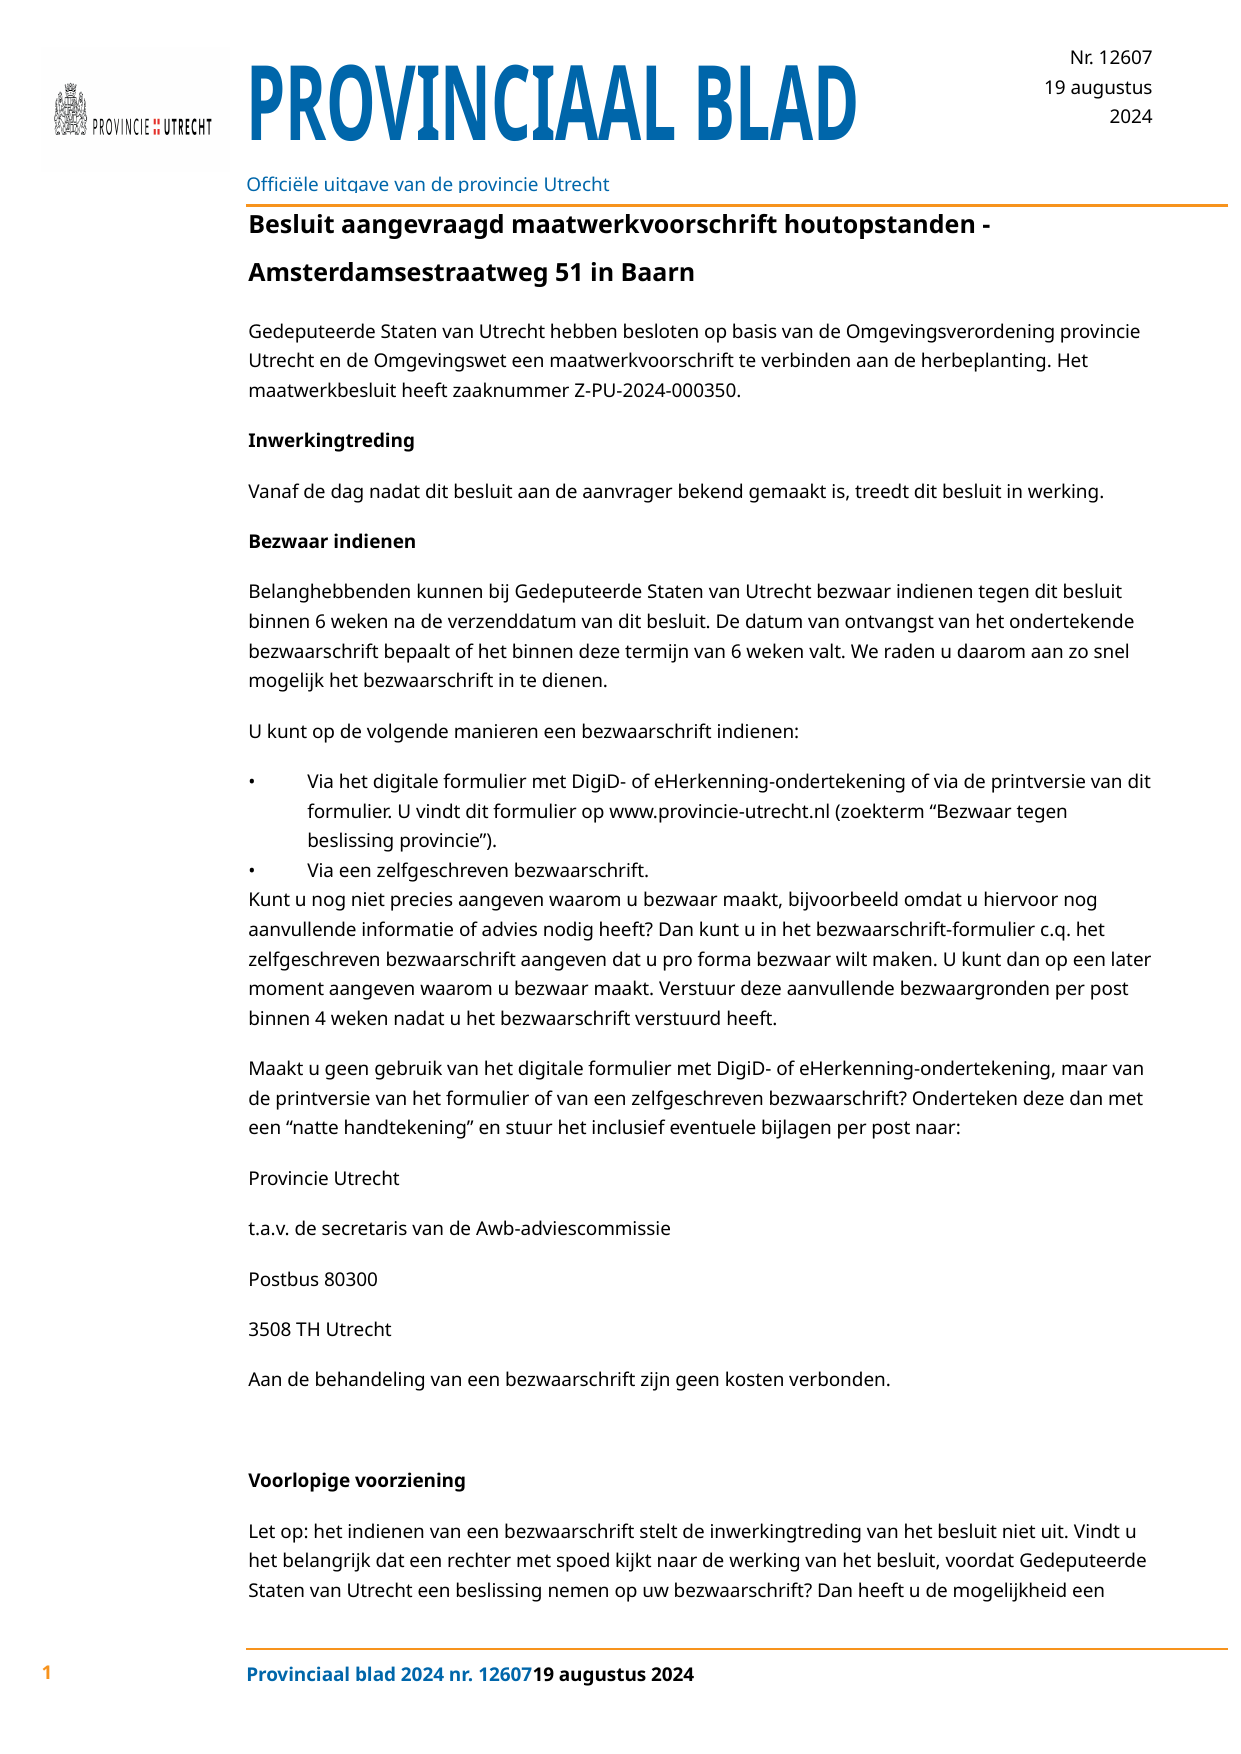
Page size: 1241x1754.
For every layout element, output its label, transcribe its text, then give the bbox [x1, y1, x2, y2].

text Gedeputeerde Staten van Utrecht hebben besloten op basis van de Omgevingsverordening provincie Utrecht en de Omgevingswet een maatwerkvoorschrift te verbinden aan de herbeplanting. Het maatwerkbesluit heeft zaaknummer Z-PU-2024-000350. [248, 318, 1152, 403]
list Via een zelfgeschreven bezwaarschrift. [248, 857, 1152, 883]
text Let op: het indienen van een bezwaarschrift stelt de inwerkingtreding van het besluit niet uit. Vindt u het belangrijk dat een rechter met spoed kijkt naar de werking van het besluit, voordat Gedeputeerde Staten van Utrecht een beslissing nemen op uw bezwaarschrift? Dan heeft u de mogelijkheid een [248, 1518, 1152, 1603]
list Via het digitale formulier met DigiD- of eHerkenning-ondertekening of via de printversie van dit formulier. U vindt dit formulier op www.provincie-utrecht.nl (zoekterm “Bezwaar tegen beslissing provincie”). [248, 768, 1152, 853]
text Besluit aangevraagd maatwerkvoorschrift houtopstanden - Amsterdamsestraatweg 51 in Baarn [248, 207, 1152, 288]
text Aan de behandeling van een bezwaarschrift zijn geen kosten verbonden. [248, 1367, 1152, 1392]
text Vanaf de dag nadat dit besluit aan de aanvrager bekend gemaakt is, treedt dit besluit in werking. [248, 478, 1152, 504]
text Belanghebbenden kunnen bij Gedeputeerde Staten van Utrecht bezwaar indienen tegen dit besluit binnen 6 weken na de verzenddatum van dit besluit. De datum van ontvangst van het ondertekende bezwaarschrift bepaalt of het binnen deze termijn van 6 weken valt. We raden u daarom aan zo snel mogelijk het bezwaarschrift in te dienen. [248, 579, 1152, 693]
text U kunt op de volgende manieren een bezwaarschrift indienen: [248, 718, 1152, 744]
text Postbus 80300 [248, 1266, 1152, 1292]
text Kunt u nog niet precies aangeven waarom u bezwaar maakt, bijvoorbeeld omdat u hiervoor nog aanvullende informatie of advies nodig heeft? Dan kunt u in het bezwaarschrift-formulier c.q. het zelfgeschreven bezwaarschrift aangeven dat u pro forma bezwaar wilt maken. U kunt dan op een later moment aangeven waarom u bezwaar maakt. Verstuur deze aanvullende bezwaargronden per post binnen 4 weken nadat u het bezwaarschrift verstuurd heeft. [248, 887, 1152, 1031]
text Maakt u geen gebruik van het digitale formulier met DigiD- of eHerkenning-ondertekening, maar van de printversie van het formulier of van een zelfgeschreven bezwaarschrift? Onderteken deze dan met een “natte handtekening” en stuur het inclusief eventuele bijlagen per post naar: [248, 1055, 1152, 1140]
picture [41, 47, 231, 172]
text Voorlopige voorziening [248, 1467, 1152, 1493]
text Inwerkingtreding [248, 427, 1152, 453]
text Bezwaar indienen [248, 528, 1152, 554]
text 3508 TH Utrecht [248, 1316, 1152, 1342]
text t.a.v. de secretaris van de Awb-adviescommissie [248, 1215, 1152, 1241]
text Provincie Utrecht [248, 1165, 1152, 1191]
